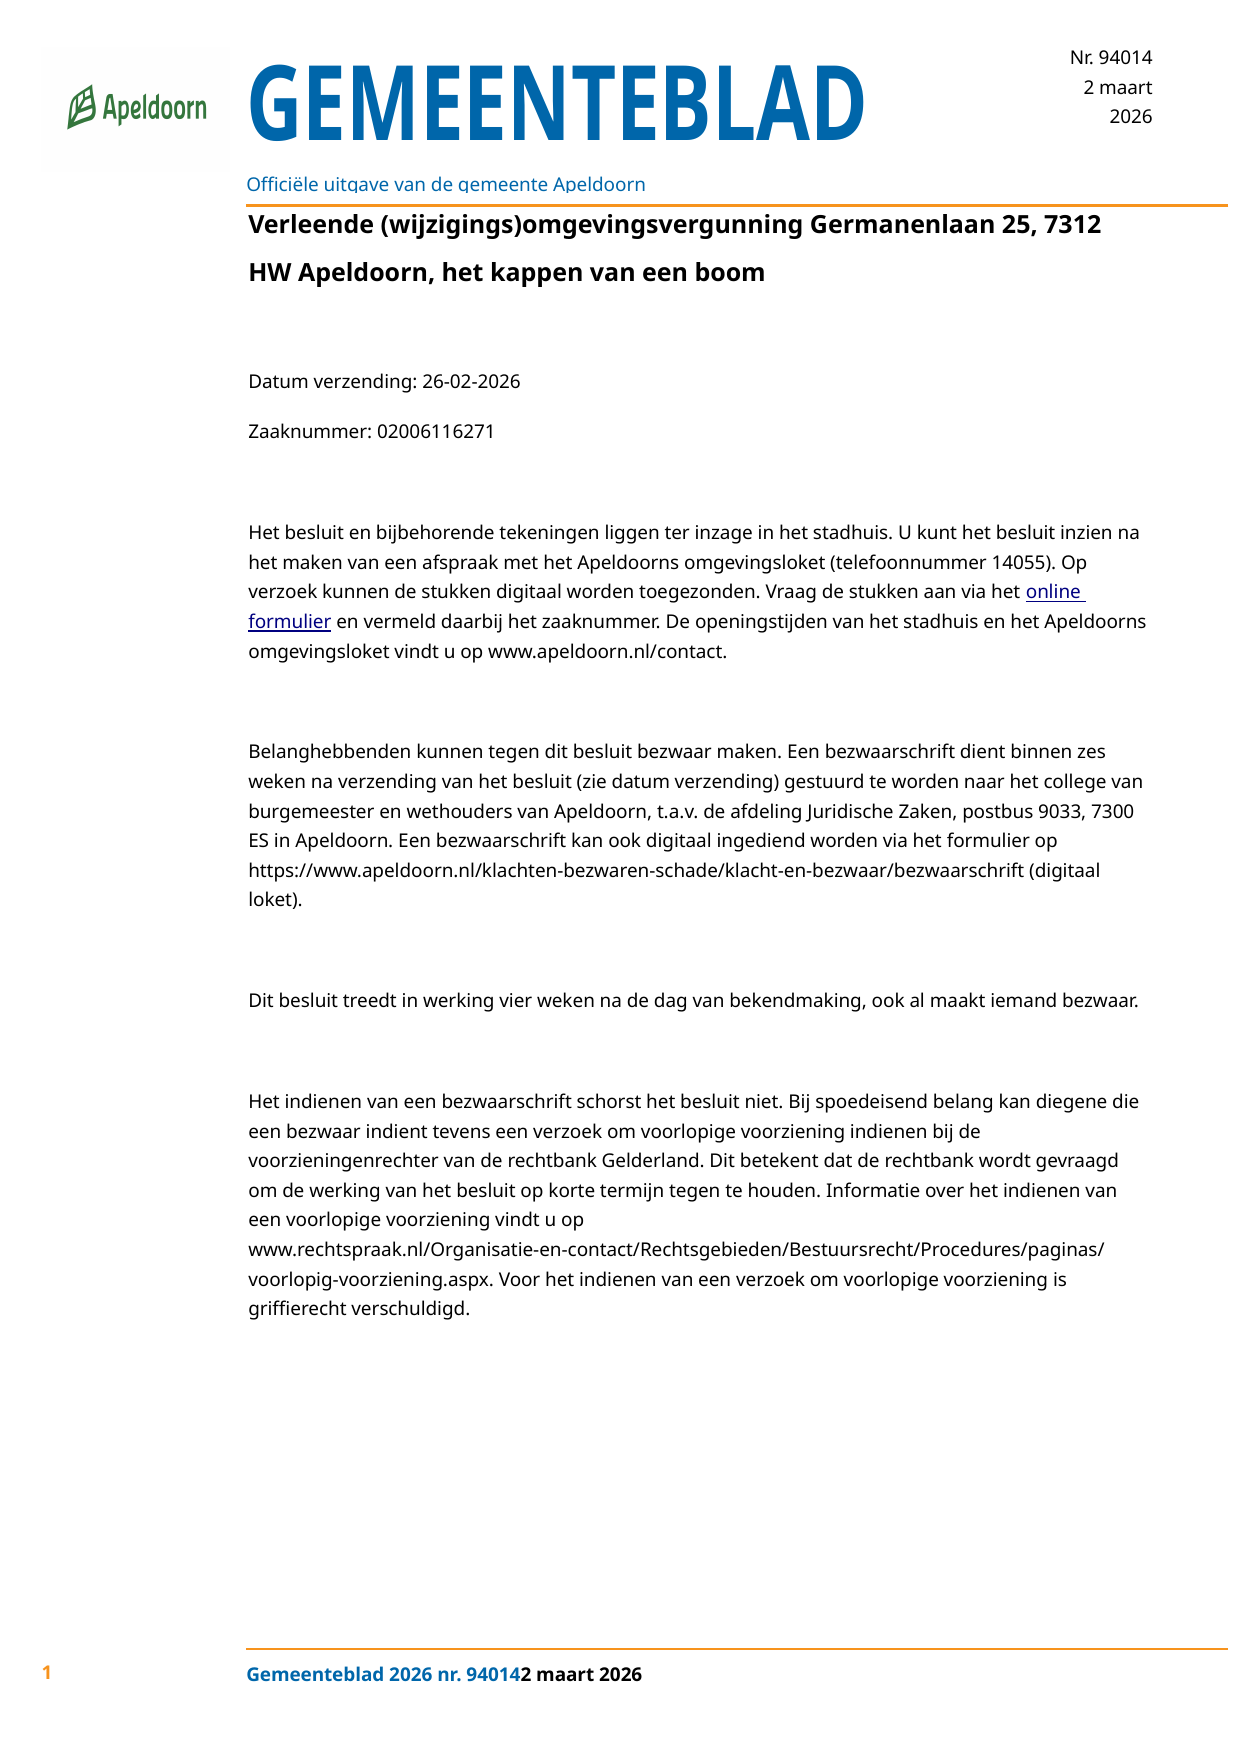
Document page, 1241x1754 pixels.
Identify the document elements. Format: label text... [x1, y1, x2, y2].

picture [41, 47, 231, 172]
text Het indienen van een bezwaarschrift schorst het besluit niet. Bij spoedeisend belang kan diegene die een bezwaar indient tevens een verzoek om voorlopige voorziening indienen bij de voorzieningenrechter van de rechtbank Gelderland. Dit betekent dat de rechtbank wordt gevraagd om de werking van het besluit op korte termijn tegen te houden. Informatie over het indienen van een voorlopige voorziening vindt u op www.rechtspraak.nl/Organisatie-en-contact/Rechtsgebieden/Bestuursrecht/Procedures/paginas/voorlopig-voorziening.aspx. Voor het indienen van een verzoek om voorlopige voorziening is griffierecht verschuldigd. [248, 1088, 1152, 1321]
text Datum verzending: 26-02-2026 [248, 368, 1152, 394]
text Dit besluit treedt in werking vier weken na de dag van bekendmaking, ook al maakt iemand bezwaar. [248, 987, 1152, 1013]
text Verleende (wijzigings)omgevingsvergunning Germanenlaan 25, 7312 HW Apeldoorn, het kappen van een boom [248, 207, 1152, 288]
text Zaaknummer: 02006116271 [248, 419, 1152, 444]
text Het besluit en bijbehorende tekeningen liggen ter inzage in het stadhuis. U kunt het besluit inzien na het maken van een afspraak met het Apeldoorns omgevingsloket (telefoonnummer 14055). Op verzoek kunnen de stukken digitaal worden toegezonden. Vraag de stukken aan via het online formulier en vermeld daarbij het zaaknummer. De openingstijden van het stadhuis en het Apeldoorns omgevingsloket vindt u op www.apeldoorn.nl/contact. [248, 519, 1152, 664]
text Belanghebbenden kunnen tegen dit besluit bezwaar maken. Een bezwaarschrift dient binnen zes weken na verzending van het besluit (zie datum verzending) gestuurd te worden naar het college van burgemeester en wethouders van Apeldoorn, t.a.v. de afdeling Juridische Zaken, postbus 9033, 7300 ES in Apeldoorn. Een bezwaarschrift kan ook digitaal ingediend worden via het formulier op https://www.apeldoorn.nl/klachten-bezwaren-schade/klacht-en-bezwaar/bezwaarschrift (digitaal loket). [248, 739, 1152, 912]
